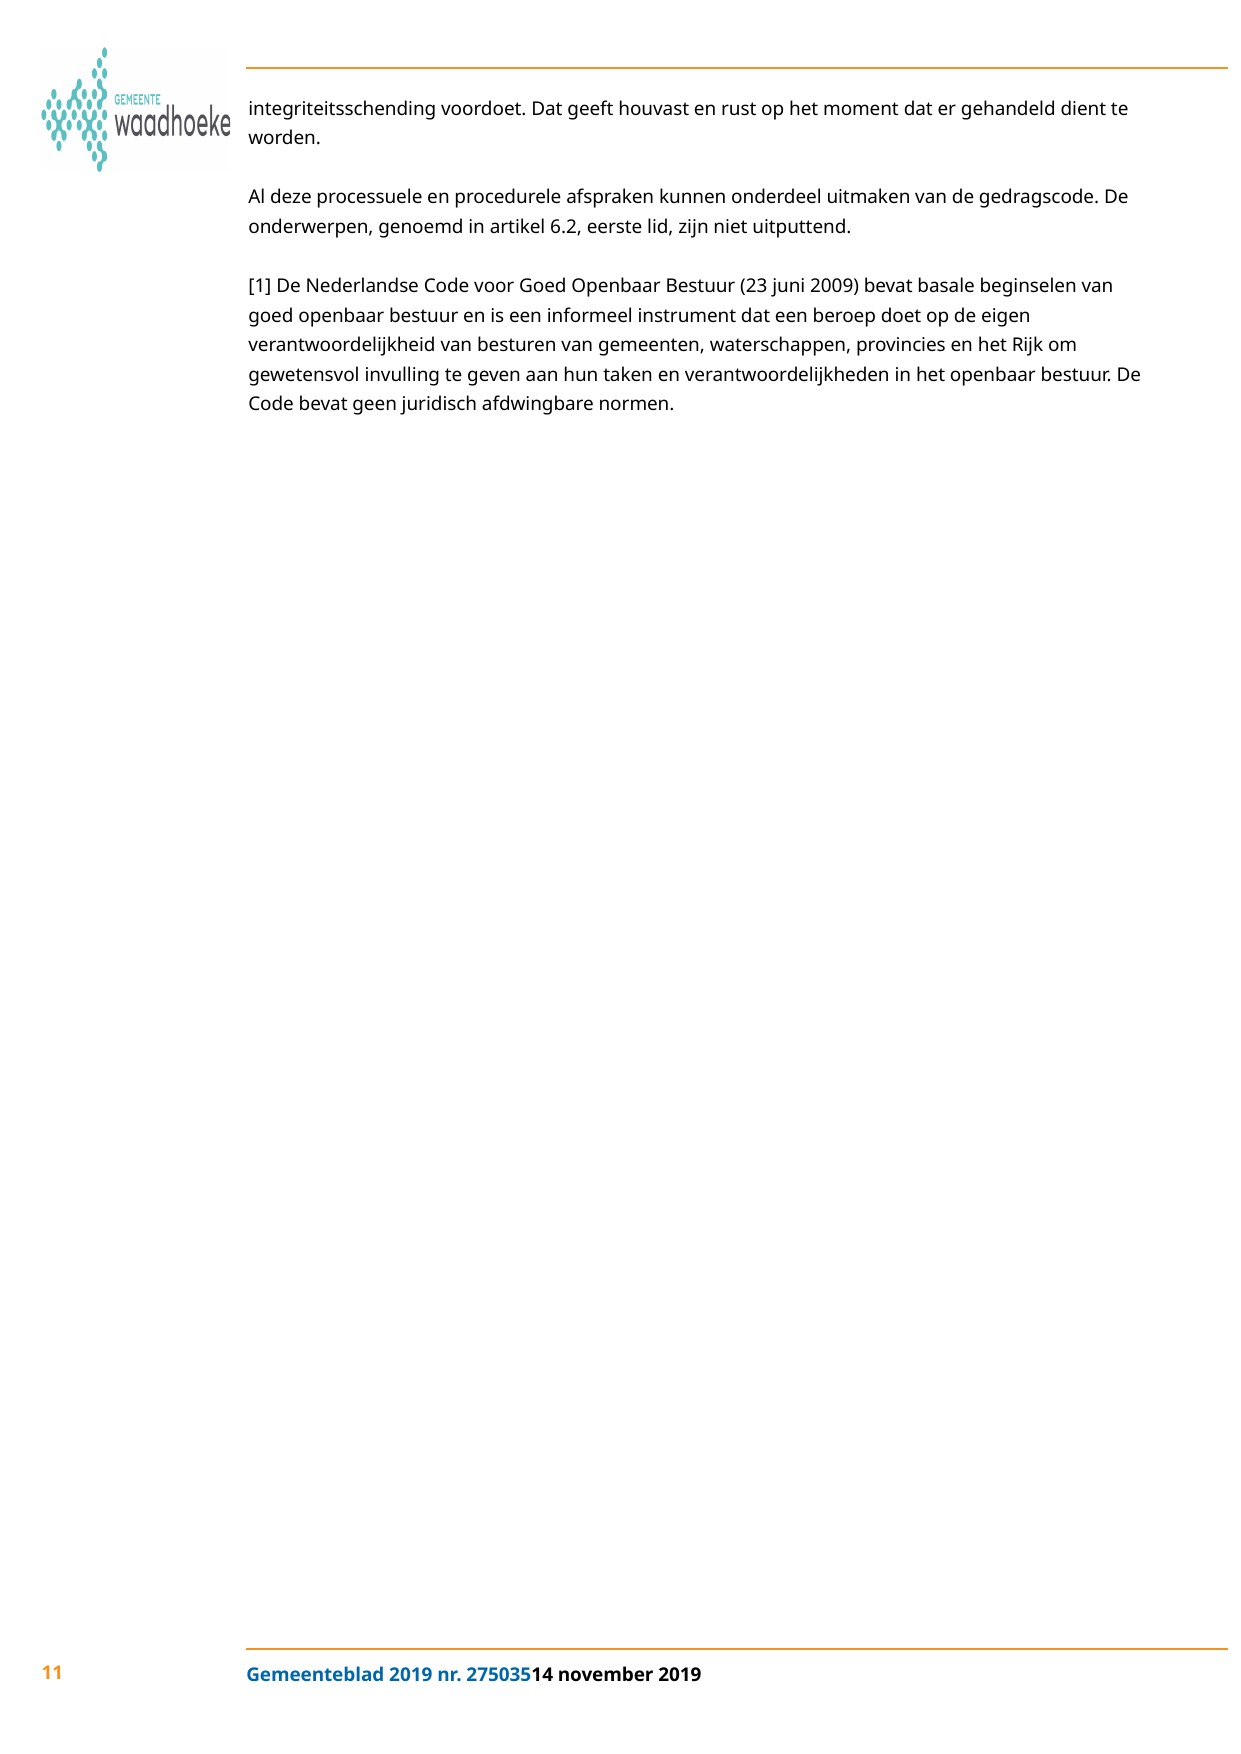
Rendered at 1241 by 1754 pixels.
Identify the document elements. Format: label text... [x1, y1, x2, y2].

picture [41, 47, 231, 172]
text integriteitsschending voordoet. Dat geeft houvast en rust op het moment dat er gehandeld dient te worden. [248, 95, 1152, 150]
text [1] De Nederlandse Code voor Goed Openbaar Bestuur (23 juni 2009) bevat basale beginselen van goed openbaar bestuur en is een informeel instrument dat een beroep doet op de eigen verantwoordelijkheid van besturen van gemeenten, waterschappen, provincies en het Rijk om gewetensvol invulling te geven aan hun taken en verantwoordelijkheden in het openbaar bestuur. De Code bevat geen juridisch afdwingbare normen. [248, 272, 1152, 416]
text Al deze processuele en procedurele afspraken kunnen onderdeel uitmaken van de gedragscode. De onderwerpen, genoemd in artikel 6.2, eerste lid, zijn niet uitputtend. [248, 183, 1152, 239]
